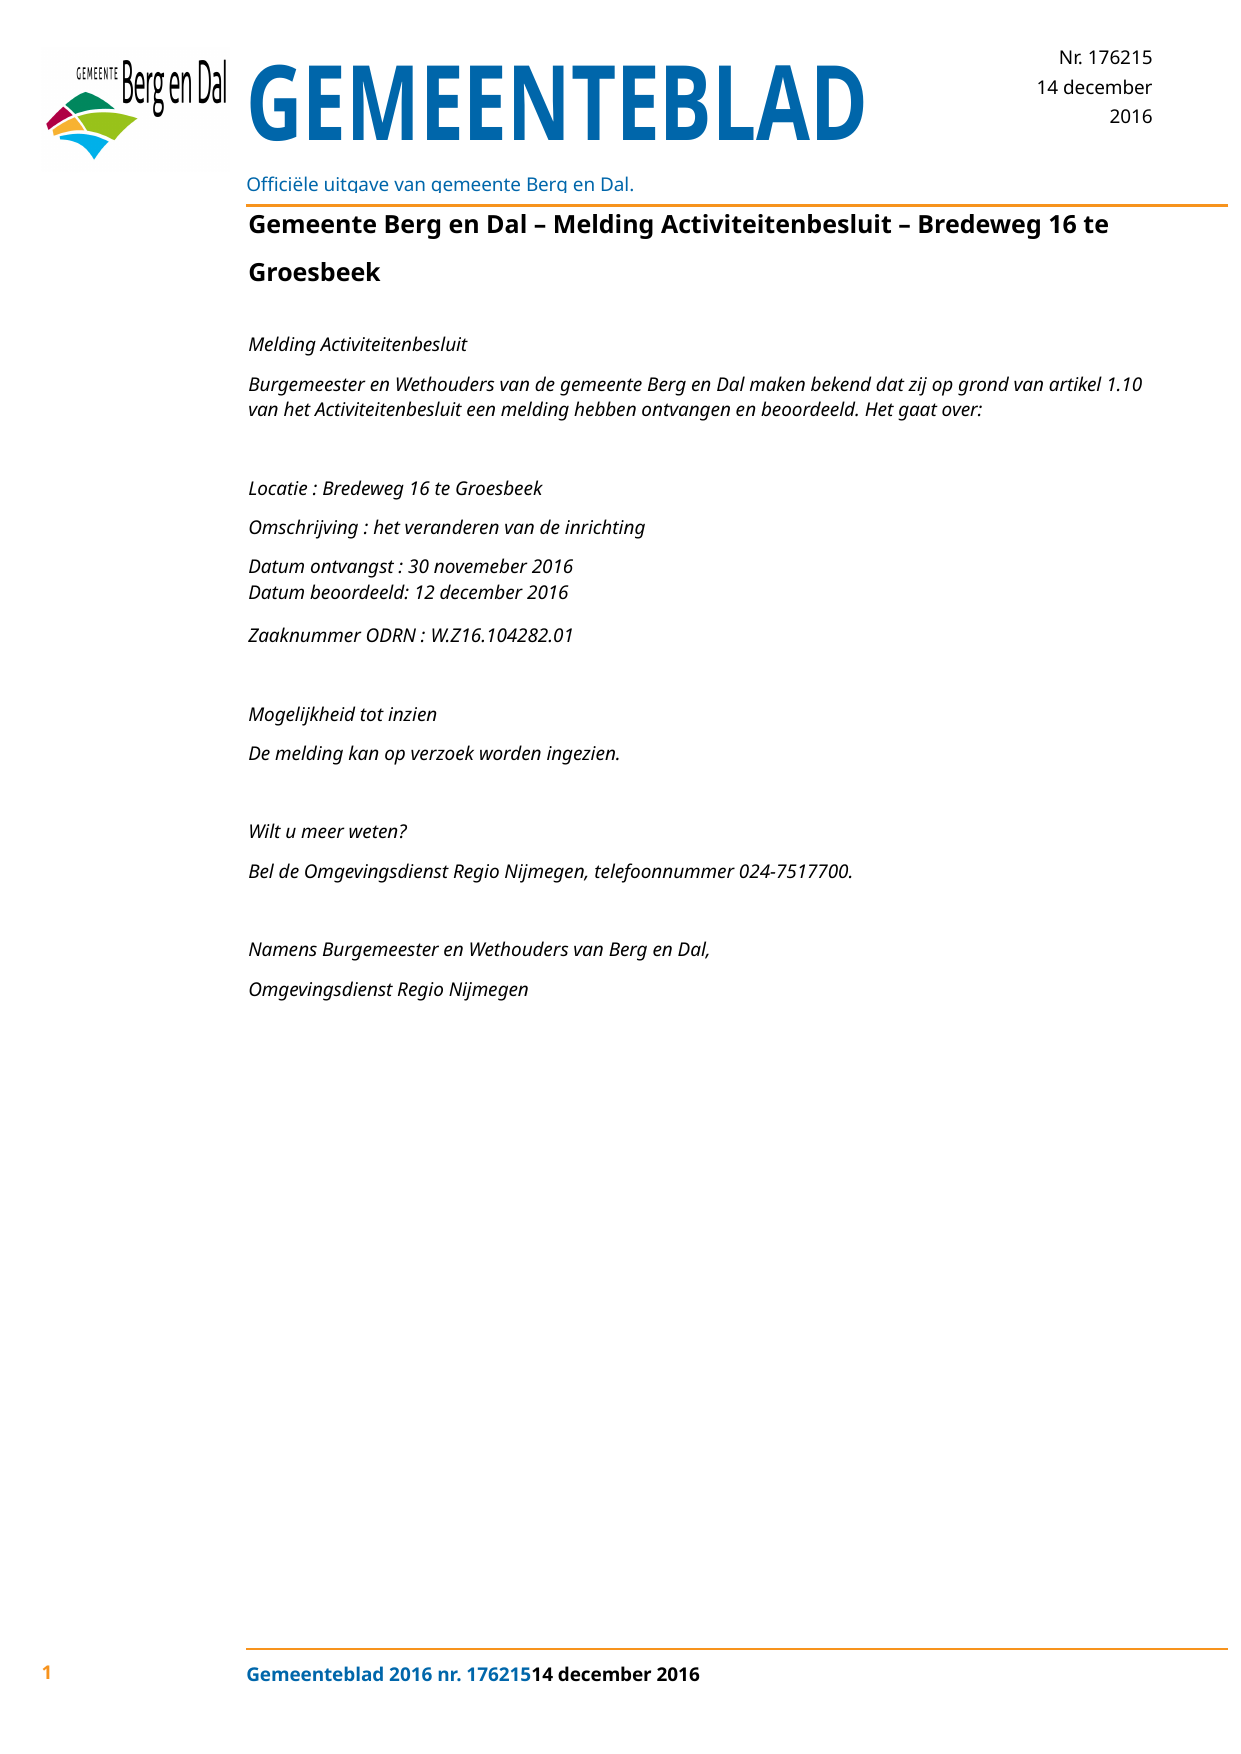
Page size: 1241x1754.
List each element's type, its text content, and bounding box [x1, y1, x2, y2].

text Melding Activiteitenbesluit [248, 331, 1152, 357]
text Datum ontvangst : 30 novemeber 2016 [248, 553, 1152, 579]
text Mogelijkheid tot inzien [248, 701, 1152, 727]
picture [41, 47, 231, 172]
text Zaaknummer ODRN : W.Z16.104282.01 [248, 622, 1152, 648]
text Wilt u meer weten? [248, 819, 1152, 844]
text De melding kan op verzoek worden ingezien. [248, 740, 1152, 766]
text Bel de Omgevingsdienst Regio Nijmegen, telefoonnummer 024-7517700. [248, 858, 1152, 884]
text Locatie : Bredeweg 16 te Groesbeek [248, 475, 1152, 501]
text Datum beoordeeld: 12 december 2016 [248, 579, 1152, 605]
text Gemeente Berg en Dal – Melding Activiteitenbesluit – Bredeweg 16 te Groesbeek [248, 207, 1152, 288]
text Burgemeester en Wethouders van de gemeente Berg en Dal maken bekend dat zij op grond van artikel 1.10 van het Activiteitenbesluit een melding hebben ontvangen en beoordeeld. Het gaat over: [248, 371, 1152, 422]
text Omgevingsdienst Regio Nijmegen [248, 976, 1152, 1002]
text Omschrijving : het veranderen van de inrichting [248, 514, 1152, 540]
text Namens Burgemeester en Wethouders van Berg en Dal, [248, 937, 1152, 962]
